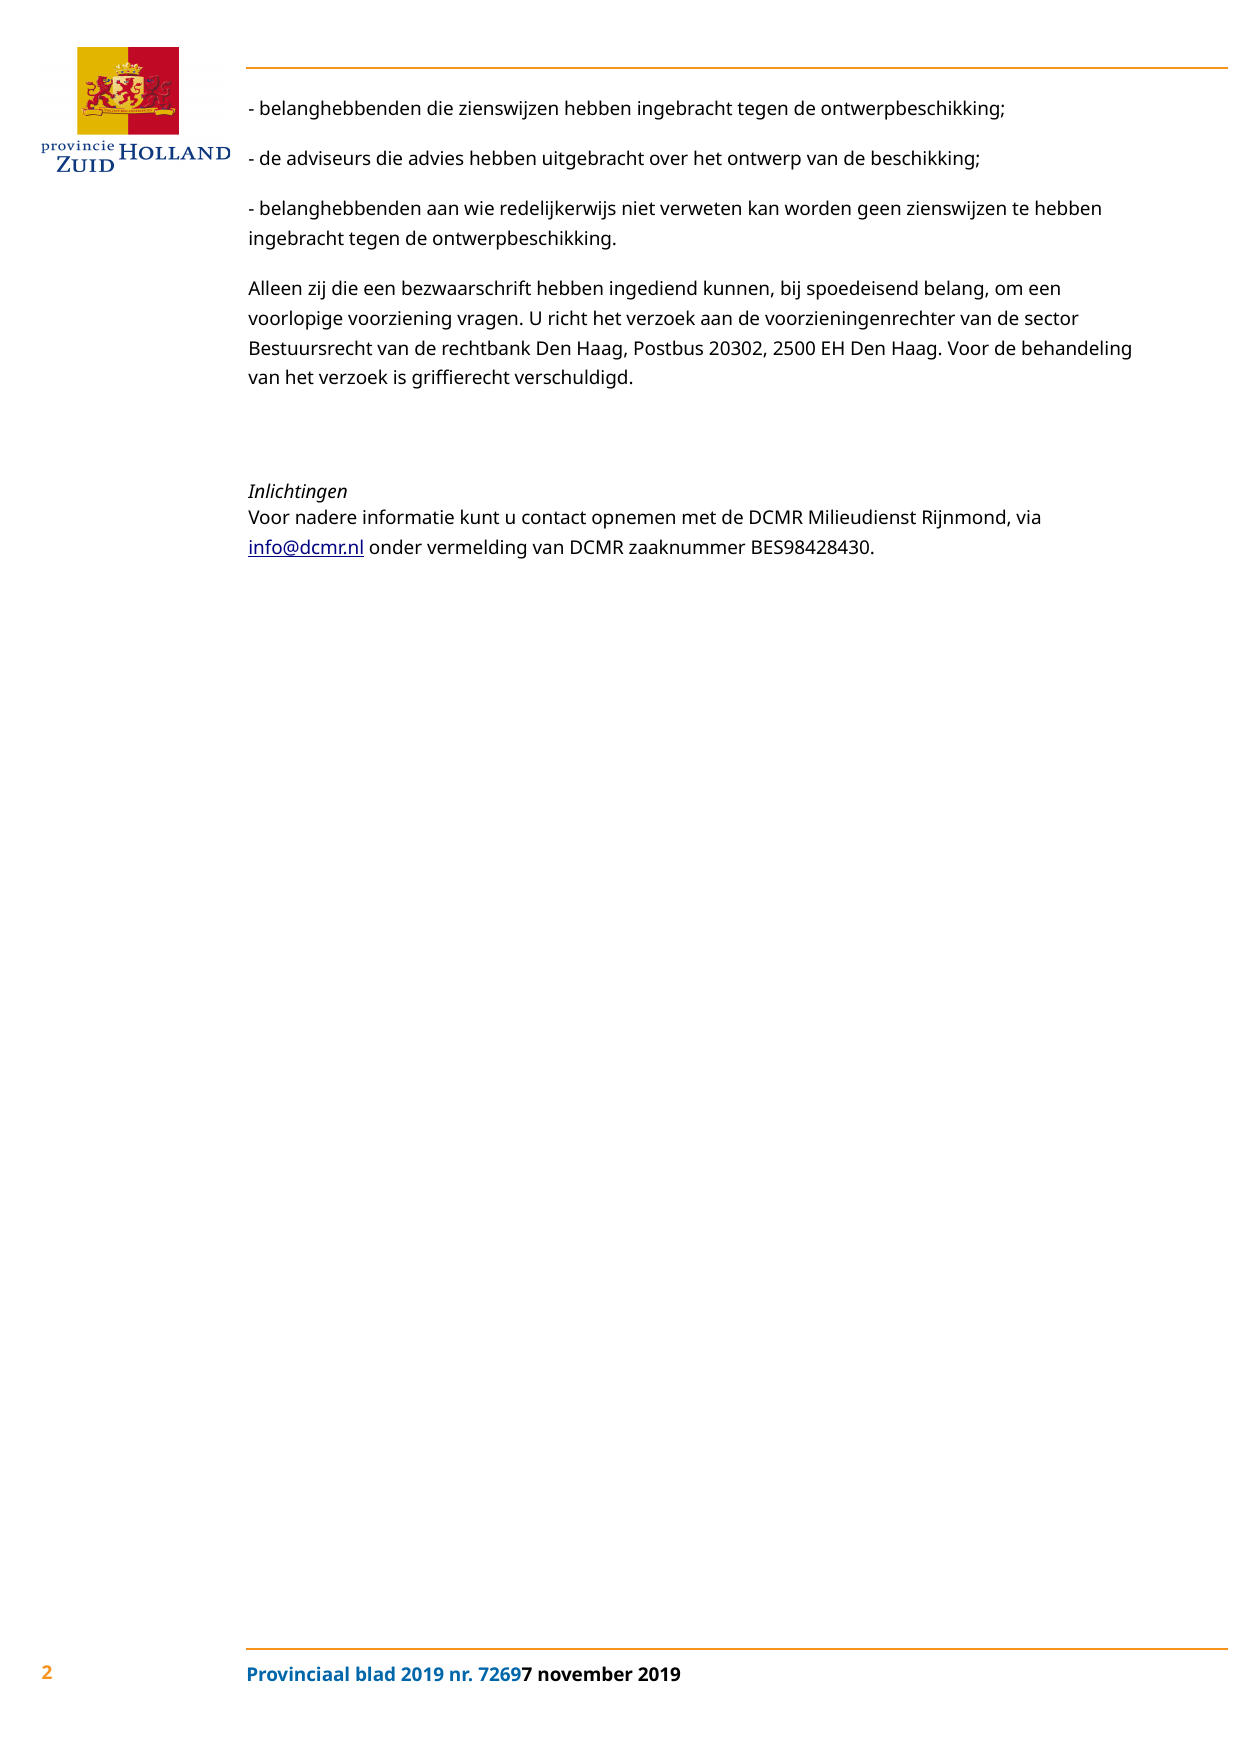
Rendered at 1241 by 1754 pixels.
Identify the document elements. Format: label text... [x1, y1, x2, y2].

text Alleen zij die een bezwaarschrift hebben ingediend kunnen, bij spoedeisend belang, om een voorlopige voorziening vragen. U richt het verzoek aan de voorzieningenrechter van de sector Bestuursrecht van de rechtbank Den Haag, Postbus 20302, 2500 EH Den Haag. Voor de behandeling van het verzoek is griffierecht verschuldigd. [248, 276, 1152, 390]
text - belanghebbenden die zienswijzen hebben ingebracht tegen de ontwerpbeschikking; [248, 95, 1152, 121]
text - belanghebbenden aan wie redelijkerwijs niet verweten kan worden geen zienswijzen te hebben ingebracht tegen de ontwerpbeschikking. [248, 196, 1152, 251]
text - de adviseurs die advies hebben uitgebracht over het ontwerp van de beschikking; [248, 145, 1152, 171]
picture [41, 47, 231, 172]
text Voor nadere informatie kunt u contact opnemen met de DCMR Milieudienst Rijnmond, via info@dcmr.nl onder vermelding van DCMR zaaknummer BES98428430. [248, 504, 1152, 560]
text Inlichtingen [248, 479, 1152, 504]
